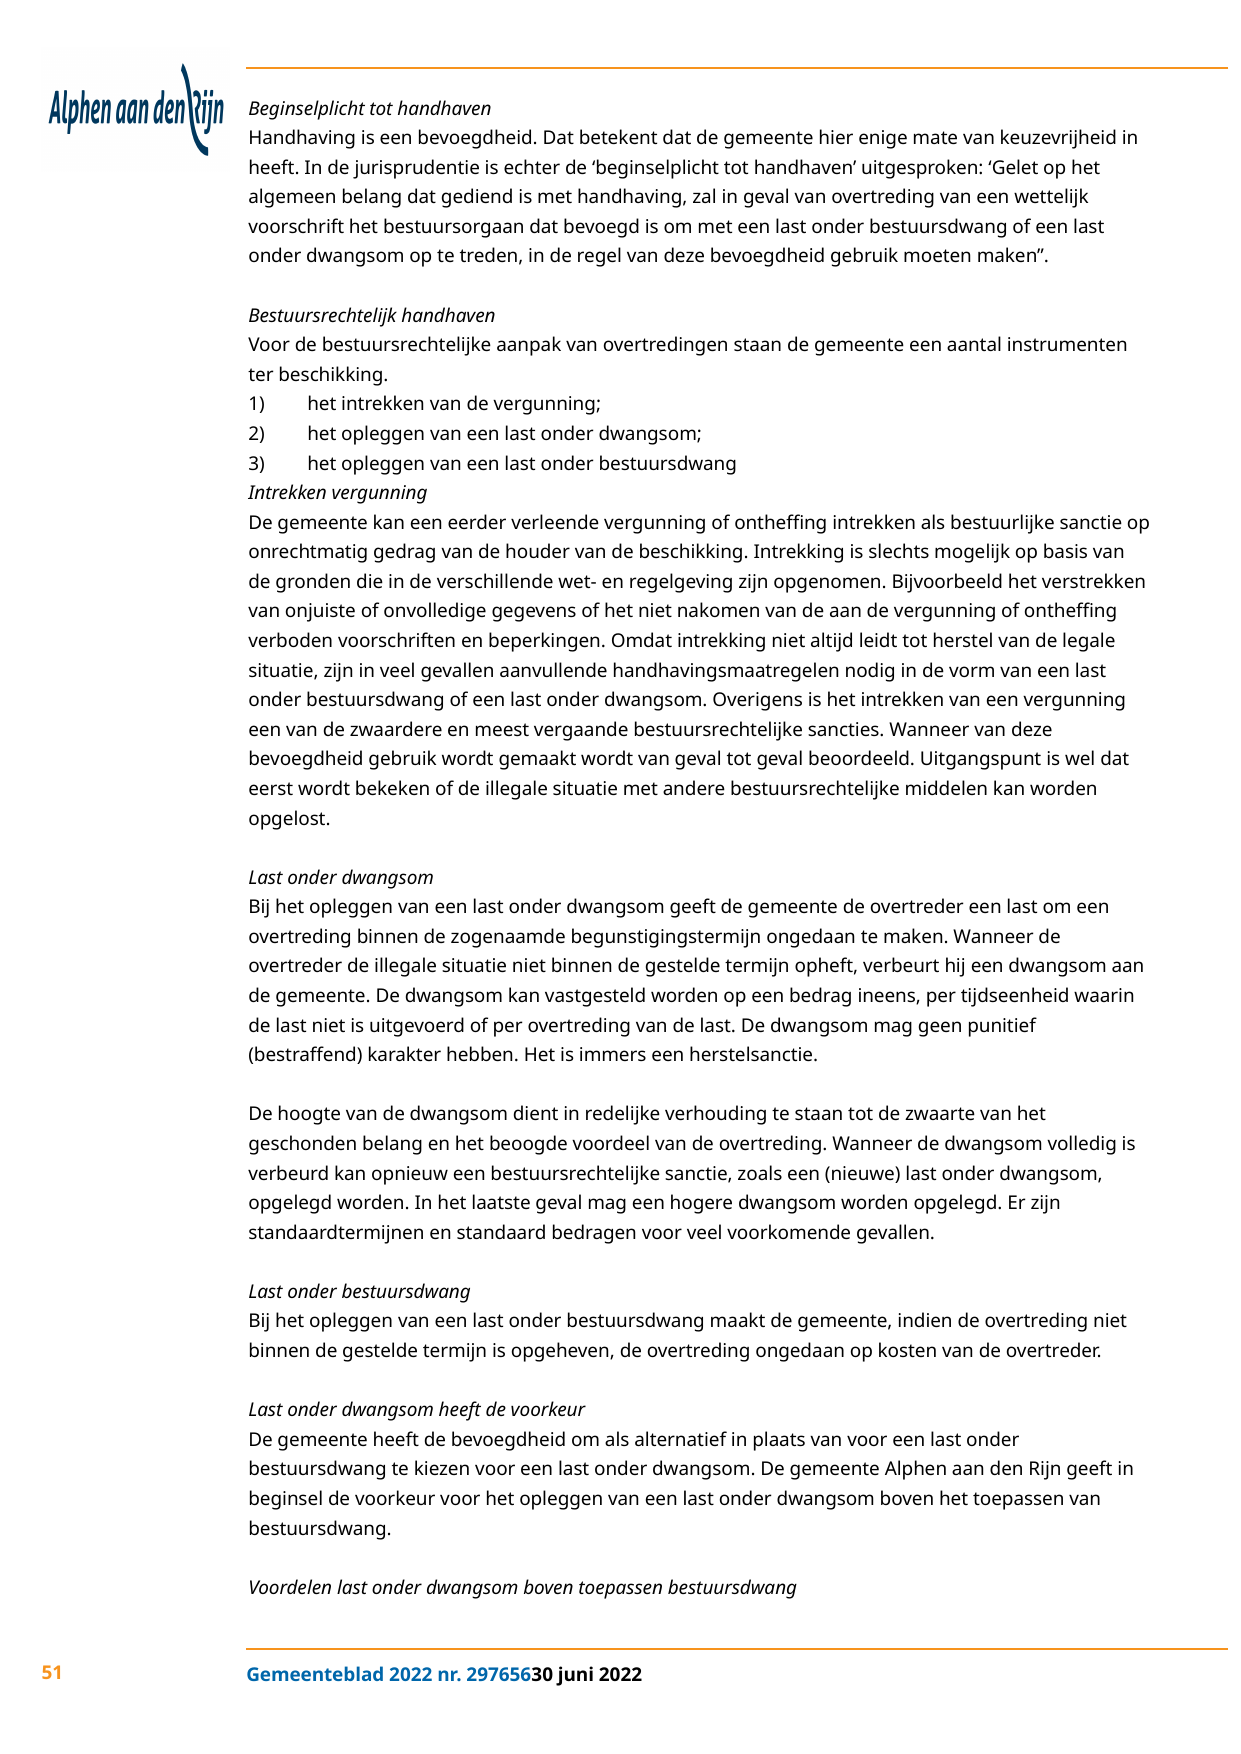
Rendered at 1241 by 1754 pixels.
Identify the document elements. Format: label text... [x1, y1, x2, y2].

picture [41, 47, 231, 172]
text Handhaving is een bevoegdheid. Dat betekent dat de gemeente hier enige mate van keuzevrijheid in heeft. In de jurisprudentie is echter de ‘beginselplicht tot handhaven’ uitgesproken: ‘Gelet op het algemeen belang dat gediend is met handhaving, zal in geval van overtreding van een wettelijk voorschrift het bestuursorgaan dat bevoegd is om met een last onder bestuursdwang of een last onder dwangsom op te treden, in de regel van deze bevoegdheid gebruik moeten maken”. [248, 124, 1152, 268]
text Last onder dwangsom [248, 864, 1152, 890]
text Bestuursrechtelijk handhaven [248, 302, 1152, 328]
list het opleggen van een last onder dwangsom; [248, 420, 1152, 446]
text Intrekken vergunning [248, 479, 1152, 505]
text Bij het opleggen van een last onder dwangsom geeft de gemeente de overtreder een last om een overtreding binnen de zogenaamde begunstigingstermijn ongedaan te maken. Wanneer de overtreder de illegale situatie niet binnen de gestelde termijn opheft, verbeurt hij een dwangsom aan de gemeente. De dwangsom kan vastgesteld worden op een bedrag ineens, per tijdseenheid waarin de last niet is uitgevoerd of per overtreding van de last. De dwangsom mag geen punitief (bestraffend) karakter hebben. Het is immers een herstelsanctie. [248, 893, 1152, 1067]
text Beginselplicht tot handhaven [248, 95, 1152, 121]
text Voor de bestuursrechtelijke aanpak van overtredingen staan de gemeente een aantal instrumenten ter beschikking. [248, 331, 1152, 387]
text Voordelen last onder dwangsom boven toepassen bestuursdwang [248, 1574, 1152, 1600]
text De hoogte van de dwangsom dient in redelijke verhouding te staan tot de zwaarte van het geschonden belang en het beoogde voordeel van de overtreding. Wanneer de dwangsom volledig is verbeurd kan opnieuw een bestuursrechtelijke sanctie, zoals een (nieuwe) last onder dwangsom, opgelegd worden. In het laatste geval mag een hogere dwangsom worden opgelegd. Er zijn standaardtermijnen en standaard bedragen voor veel voorkomende gevallen. [248, 1101, 1152, 1245]
text Bij het opleggen van een last onder bestuursdwang maakt de gemeente, indien de overtreding niet binnen de gestelde termijn is opgeheven, de overtreding ongedaan op kosten van de overtreder. [248, 1308, 1152, 1363]
text De gemeente heeft de bevoegdheid om als alternatief in plaats van voor een last onder bestuursdwang te kiezen voor een last onder dwangsom. De gemeente Alphen aan den Rijn geeft in beginsel de voorkeur voor het opleggen van een last onder dwangsom boven het toepassen van bestuursdwang. [248, 1426, 1152, 1541]
list het opleggen van een last onder bestuursdwang [248, 450, 1152, 476]
text Last onder bestuursdwang [248, 1278, 1152, 1304]
text Last onder dwangsom heeft de voorkeur [248, 1396, 1152, 1422]
text De gemeente kan een eerder verleende vergunning of ontheffing intrekken als bestuurlijke sanctie op onrechtmatig gedrag van de houder van de beschikking. Intrekking is slechts mogelijk op basis van de gronden die in de verschillende wet- en regelgeving zijn opgenomen. Bijvoorbeeld het verstrekken van onjuiste of onvolledige gegevens of het niet nakomen van de aan de vergunning of ontheffing verboden voorschriften en beperkingen. Omdat intrekking niet altijd leidt tot herstel van de legale situatie, zijn in veel gevallen aanvullende handhavingsmaatregelen nodig in de vorm van een last onder bestuursdwang of een last onder dwangsom. Overigens is het intrekken van een vergunning een van de zwaardere en meest vergaande bestuursrechtelijke sancties. Wanneer van deze bevoegdheid gebruik wordt gemaakt wordt van geval tot geval beoordeeld. Uitgangspunt is wel dat eerst wordt bekeken of de illegale situatie met andere bestuursrechtelijke middelen kan worden opgelost. [248, 509, 1152, 831]
list het intrekken van de vergunning; [248, 391, 1152, 416]
